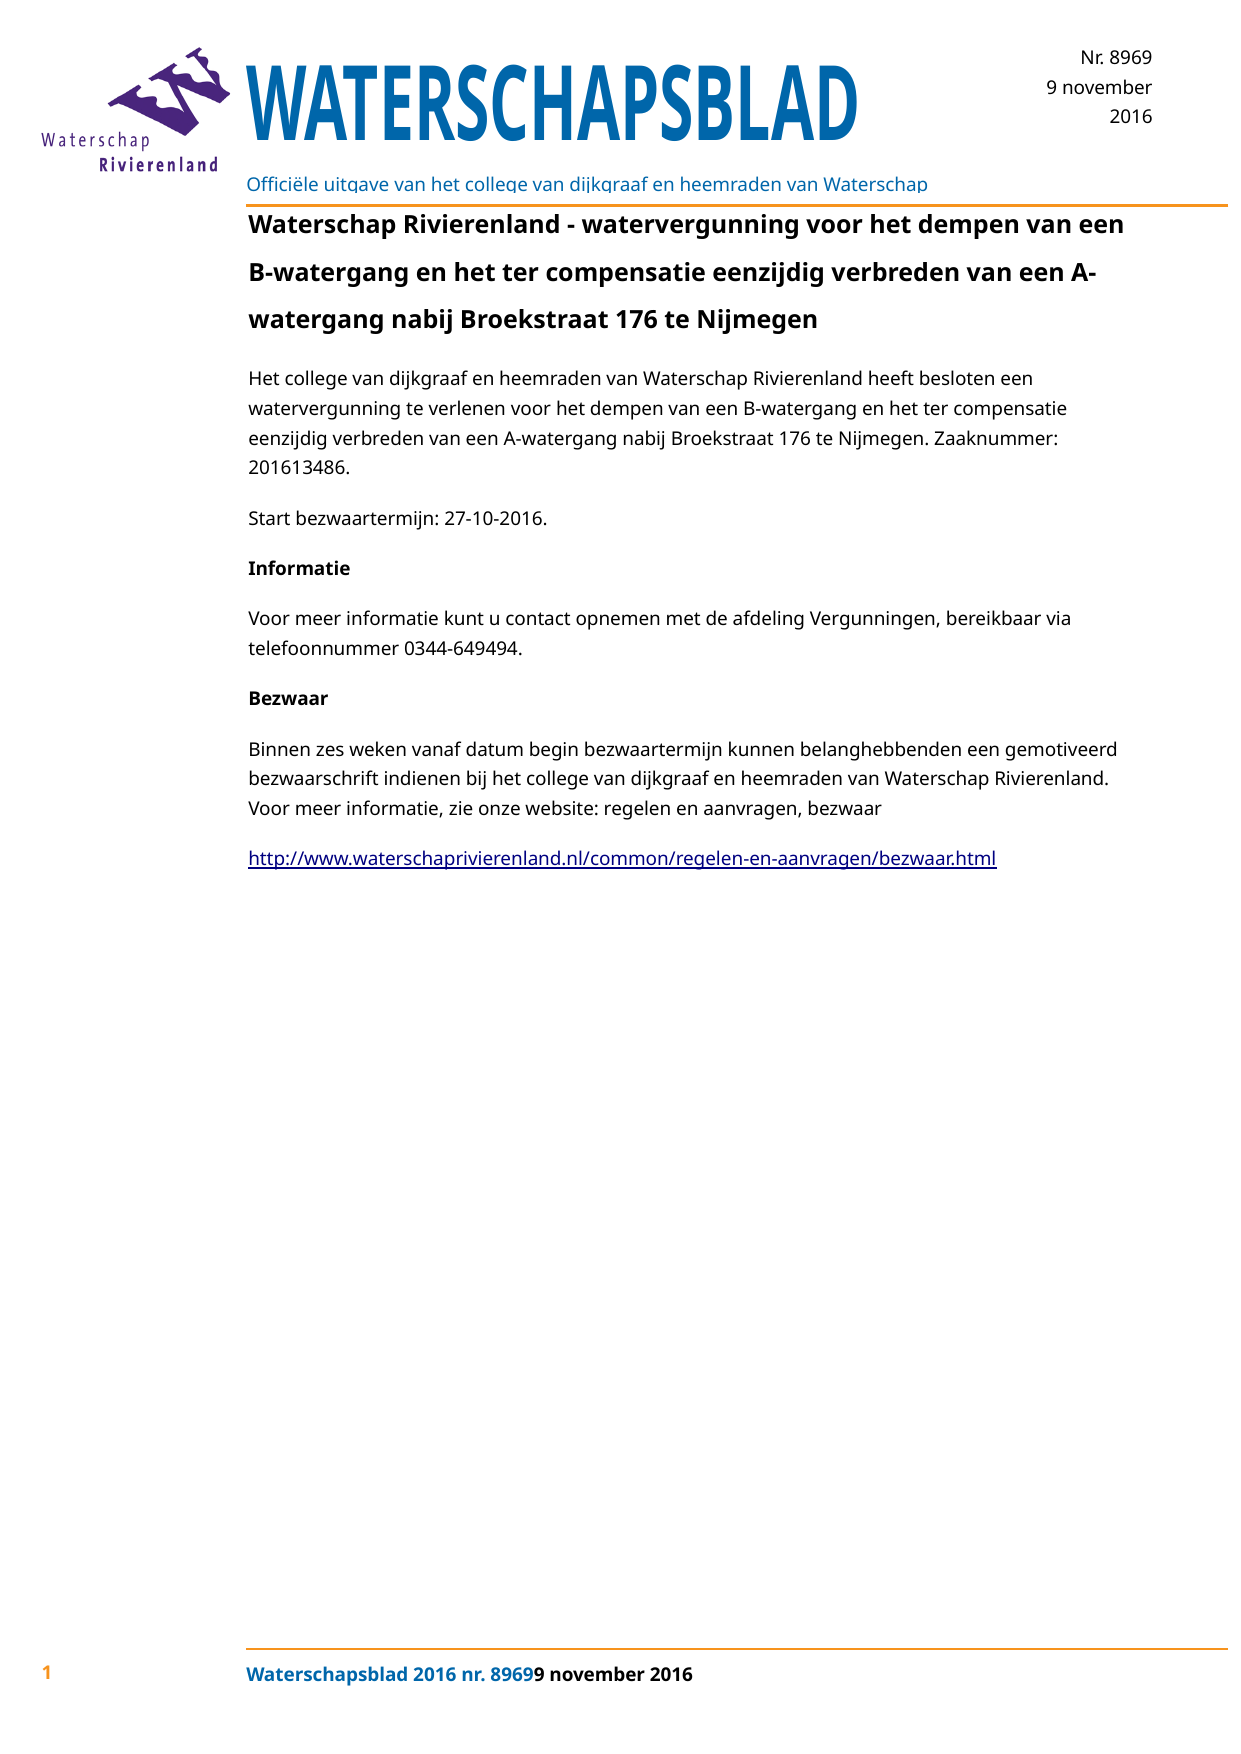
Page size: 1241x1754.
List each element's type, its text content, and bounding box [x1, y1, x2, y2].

text Informatie [248, 555, 1152, 581]
text Bezwaar [248, 686, 1152, 711]
text Start bezwaartermijn: 27-10-2016. [248, 505, 1152, 530]
picture [41, 47, 231, 172]
text Binnen zes weken vanaf datum begin bezwaartermijn kunnen belanghebbenden een gemotiveerd bezwaarschrift indienen bij het college van dijkgraaf en heemraden van Waterschap Rivierenland. Voor meer informatie, zie onze website: regelen en aanvragen, bezwaar [248, 736, 1152, 821]
text Het college van dijkgraaf en heemraden van Waterschap Rivierenland heeft besloten een watervergunning te verlenen voor het dempen van een B-watergang en het ter compensatie eenzijdig verbreden van een A-watergang nabij Broekstraat 176 te Nijmegen. Zaaknummer: 201613486. [248, 366, 1152, 480]
text http://www.waterschaprivierenland.nl/common/regelen-en-aanvragen/bezwaar.html [248, 846, 1152, 871]
text Voor meer informatie kunt u contact opnemen met de afdeling Vergunningen, bereikbaar via telefoonnummer 0344-649494. [248, 606, 1152, 661]
text Waterschap Rivierenland - watervergunning voor het dempen van een B-watergang en het ter compensatie eenzijdig verbreden van een A-watergang nabij Broekstraat 176 te Nijmegen [248, 207, 1152, 336]
